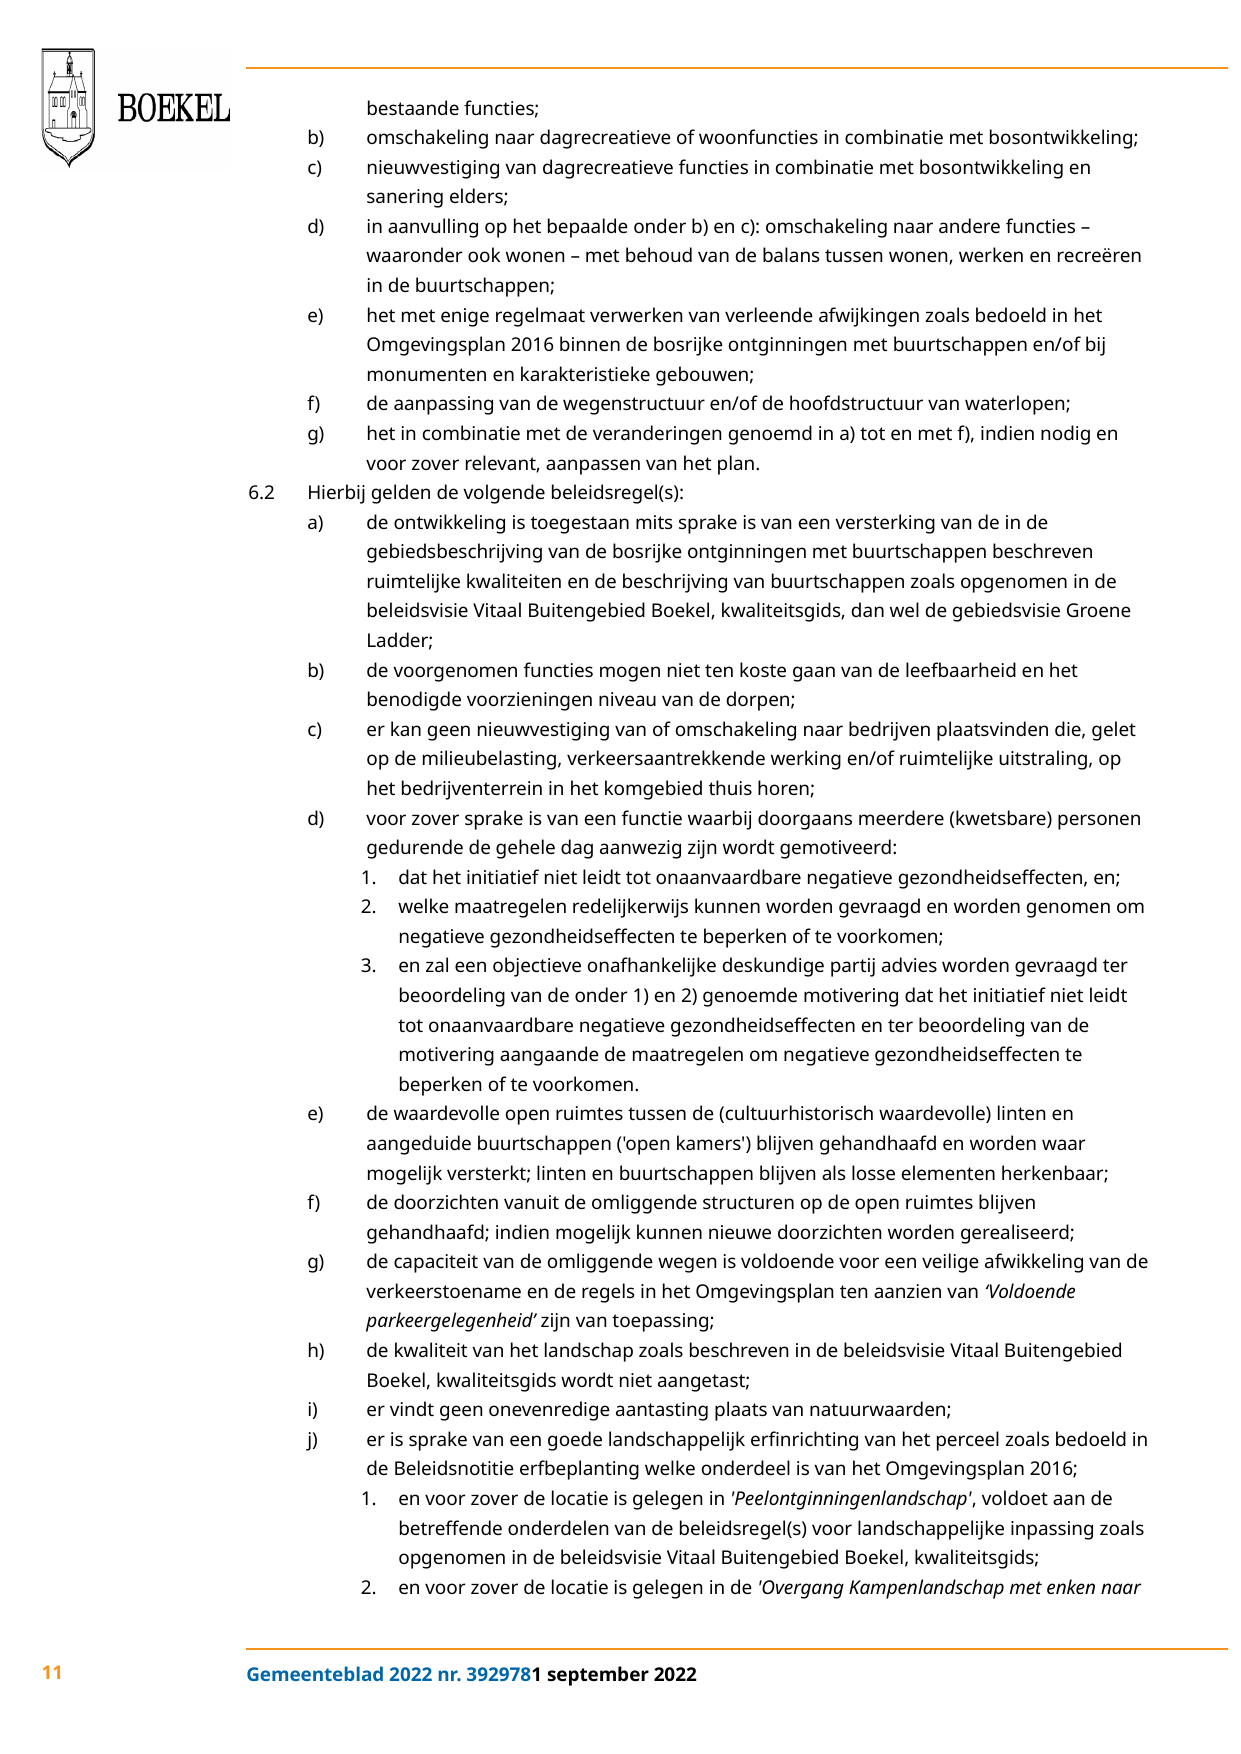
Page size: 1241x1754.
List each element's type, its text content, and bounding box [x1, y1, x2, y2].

list omschakeling naar dagrecreatieve of woonfuncties in combinatie met bosontwikkeling; [307, 124, 1152, 150]
list in aanvulling op het bepaalde onder b) en c): omschakeling naar andere functies – waaronder ook wonen – met behoud van de balans tussen wonen, werken en recreëren in de buurtschappen; [307, 213, 1152, 298]
list en voor zover de locatie is gelegen in 'Peelontginningenlandschap', voldoet aan de betreffende onderdelen van de beleidsregel(s) voor landschappelijke inpassing zoals opgenomen in de beleidsvisie Vitaal Buitengebied Boekel, kwaliteitsgids; [361, 1485, 1152, 1570]
list het met enige regelmaat verwerken van verleende afwijkingen zoals bedoeld in het Omgevingsplan 2016 binnen de bosrijke ontginningen met buurtschappen en/of bij monumenten en karakteristieke gebouwen; [307, 302, 1152, 387]
list nieuwvestiging van dagrecreatieve functies in combinatie met bosontwikkeling en sanering elders; [307, 154, 1152, 209]
list welke maatregelen redelijkerwijs kunnen worden gevraagd en worden genomen om negatieve gezondheidseffecten te beperken of te voorkomen; [361, 893, 1152, 949]
list de kwaliteit van het landschap zoals beschreven in de beleidsvisie Vitaal Buitengebied Boekel, kwaliteitsgids wordt niet aangetast; [307, 1337, 1152, 1393]
list de waardevolle open ruimtes tussen de (cultuurhistorisch waardevolle) linten en aangeduide buurtschappen ('open kamers') blijven gehandhaafd en worden waar mogelijk versterkt; linten en buurtschappen blijven als losse elementen herkenbaar; [307, 1101, 1152, 1186]
list dat het initiatief niet leidt tot onaanvaardbare negatieve gezondheidseffecten, en; [361, 864, 1152, 890]
list de capaciteit van de omliggende wegen is voldoende voor een veilige afwikkeling van de verkeerstoename en de regels in het Omgevingsplan ten aanzien van ‘Voldoende parkeergelegenheid’ zijn van toepassing; [307, 1248, 1152, 1333]
list er is sprake van een goede landschappelijk erfinrichting van het perceel zoals bedoeld in de Beleidsnotitie erfbeplanting welke onderdeel is van het Omgevingsplan 2016; [307, 1426, 1152, 1481]
list de ontwikkeling is toegestaan mits sprake is van een versterking van de in de gebiedsbeschrijving van de bosrijke ontginningen met buurtschappen beschreven ruimtelijke kwaliteiten en de beschrijving van buurtschappen zoals opgenomen in de beleidsvisie Vitaal Buitengebied Boekel, kwaliteitsgids, dan wel de gebiedsvisie Groene Ladder; [307, 509, 1152, 653]
list er kan geen nieuwvestiging van of omschakeling naar bedrijven plaatsvinden die, gelet op de milieubelasting, verkeersaantrekkende werking en/of ruimtelijke uitstraling, op het bedrijventerrein in het komgebied thuis horen; [307, 716, 1152, 801]
picture [41, 47, 231, 172]
list de doorzichten vanuit de omliggende structuren op de open ruimtes blijven gehandhaafd; indien mogelijk kunnen nieuwe doorzichten worden gerealiseerd; [307, 1189, 1152, 1245]
list de aanpassing van de wegenstructuur en/of de hoofdstructuur van waterlopen; [307, 391, 1152, 416]
list er vindt geen onevenredige aantasting plaats van natuurwaarden; [307, 1396, 1152, 1422]
list en zal een objectieve onafhankelijke deskundige partij advies worden gevraagd ter beoordeling van de onder 1) en 2) genoemde motivering dat het initiatief niet leidt tot onaanvaardbare negatieve gezondheidseffecten en ter beoordeling van de motivering aangaande de maatregelen om negatieve gezondheidseffecten te beperken of te voorkomen. [361, 953, 1152, 1097]
list de voorgenomen functies mogen niet ten koste gaan van de leefbaarheid en het benodigde voorzieningen niveau van de dorpen; [307, 657, 1152, 712]
list bestaande functies; [307, 95, 1152, 121]
list en voor zover de locatie is gelegen in de 'Overgang Kampenlandschap met enken naar [361, 1574, 1152, 1600]
list het in combinatie met de veranderingen genoemd in a) tot en met f), indien nodig en voor zover relevant, aanpassen van het plan. [307, 420, 1152, 476]
list voor zover sprake is van een functie waarbij doorgaans meerdere (kwetsbare) personen gedurende de gehele dag aanwezig zijn wordt gemotiveerd: [307, 805, 1152, 860]
list Hierbij gelden de volgende beleidsregel(s): [248, 479, 1152, 505]
